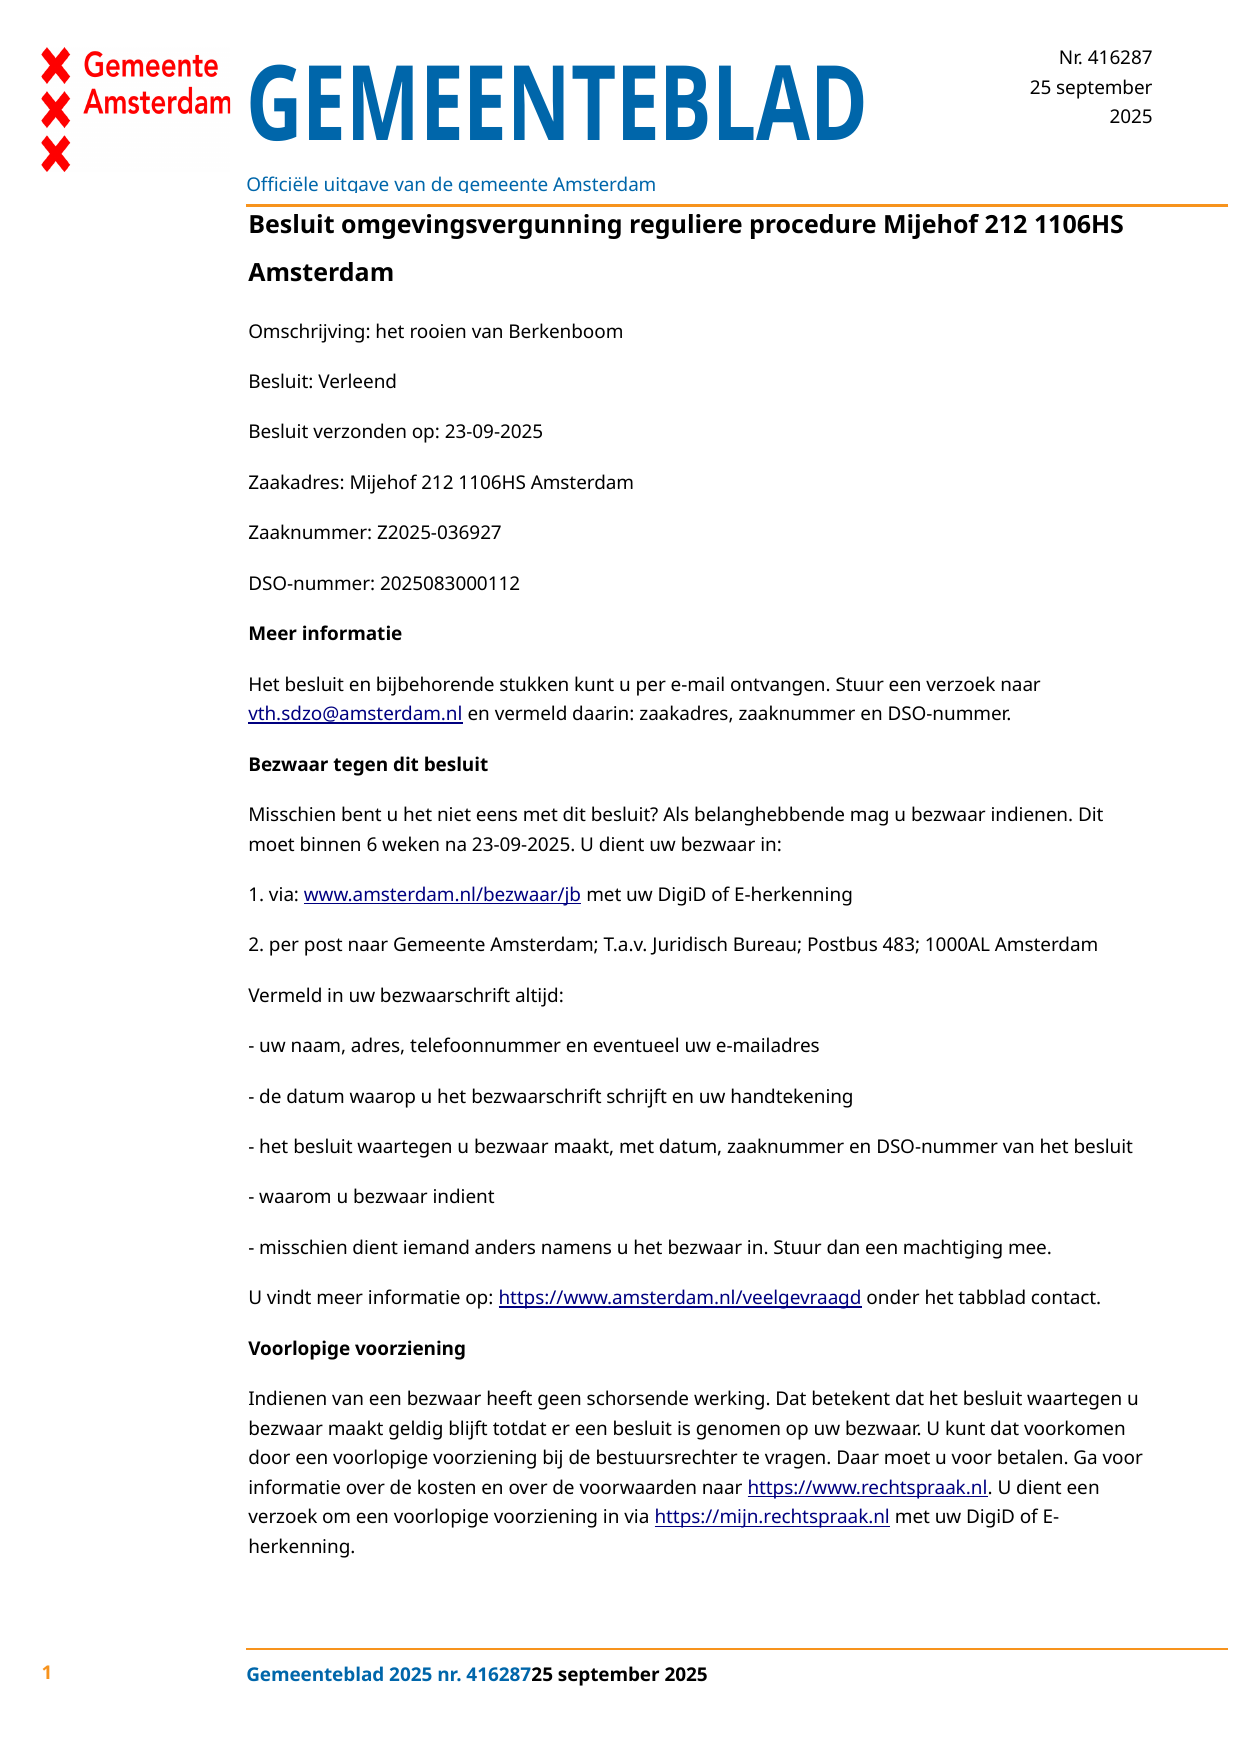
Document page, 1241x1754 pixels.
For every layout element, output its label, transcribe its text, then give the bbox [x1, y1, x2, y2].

text - misschien dient iemand anders namens u het bezwaar in. Stuur dan een machtiging mee. [248, 1234, 1152, 1260]
text 1. via: www.amsterdam.nl/bezwaar/jb met uw DigiD of E-herkenning [248, 881, 1152, 907]
text Omschrijving: het rooien van Berkenboom [248, 318, 1152, 344]
text - het besluit waartegen u bezwaar maakt, met datum, zaaknummer en DSO-nummer van het besluit [248, 1133, 1152, 1159]
text Besluit omgevingsvergunning reguliere procedure Mijehof 212 1106HS Amsterdam [248, 207, 1152, 288]
text Het besluit en bijbehorende stukken kunt u per e-mail ontvangen. Stuur een verzoek naar vth.sdzo@amsterdam.nl en vermeld daarin: zaakadres, zaaknummer en DSO-nummer. [248, 671, 1152, 726]
text - waarom u bezwaar indient [248, 1184, 1152, 1209]
text Bezwaar tegen dit besluit [248, 751, 1152, 777]
picture [41, 47, 231, 172]
text Zaaknummer: Z2025-036927 [248, 519, 1152, 545]
text Besluit: Verleend [248, 368, 1152, 394]
text Voorlopige voorziening [248, 1335, 1152, 1361]
text Meer informatie [248, 620, 1152, 646]
text Indienen van een bezwaar heeft geen schorsende werking. Dat betekent dat het besluit waartegen u bezwaar maakt geldig blijft totdat er een besluit is genomen op uw bezwaar. U kunt dat voorkomen door een voorlopige voorziening bij de bestuursrechter te vragen. Daar moet u voor betalen. Ga voor informatie over de kosten en over de voorwaarden naar https://www.rechtspraak.nl. U dient een verzoek om een voorlopige voorziening in via https://mijn.rechtspraak.nl met uw DigiD of E-herkenning. [248, 1385, 1152, 1559]
text - de datum waarop u het bezwaarschrift schrijft en uw handtekening [248, 1083, 1152, 1109]
text Zaakadres: Mijehof 212 1106HS Amsterdam [248, 469, 1152, 495]
text Vermeld in uw bezwaarschrift altijd: [248, 982, 1152, 1008]
text DSO-nummer: 2025083000112 [248, 570, 1152, 596]
text Besluit verzonden op: 23-09-2025 [248, 419, 1152, 444]
text U vindt meer informatie op: https://www.amsterdam.nl/veelgevraagd onder het tabblad contact. [248, 1284, 1152, 1310]
text Misschien bent u het niet eens met dit besluit? Als belanghebbende mag u bezwaar indienen. Dit moet binnen 6 weken na 23-09-2025. U dient uw bezwaar in: [248, 801, 1152, 857]
text - uw naam, adres, telefoonnummer en eventueel uw e-mailadres [248, 1032, 1152, 1058]
text 2. per post naar Gemeente Amsterdam; T.a.v. Juridisch Bureau; Postbus 483; 1000AL Amsterdam [248, 932, 1152, 957]
